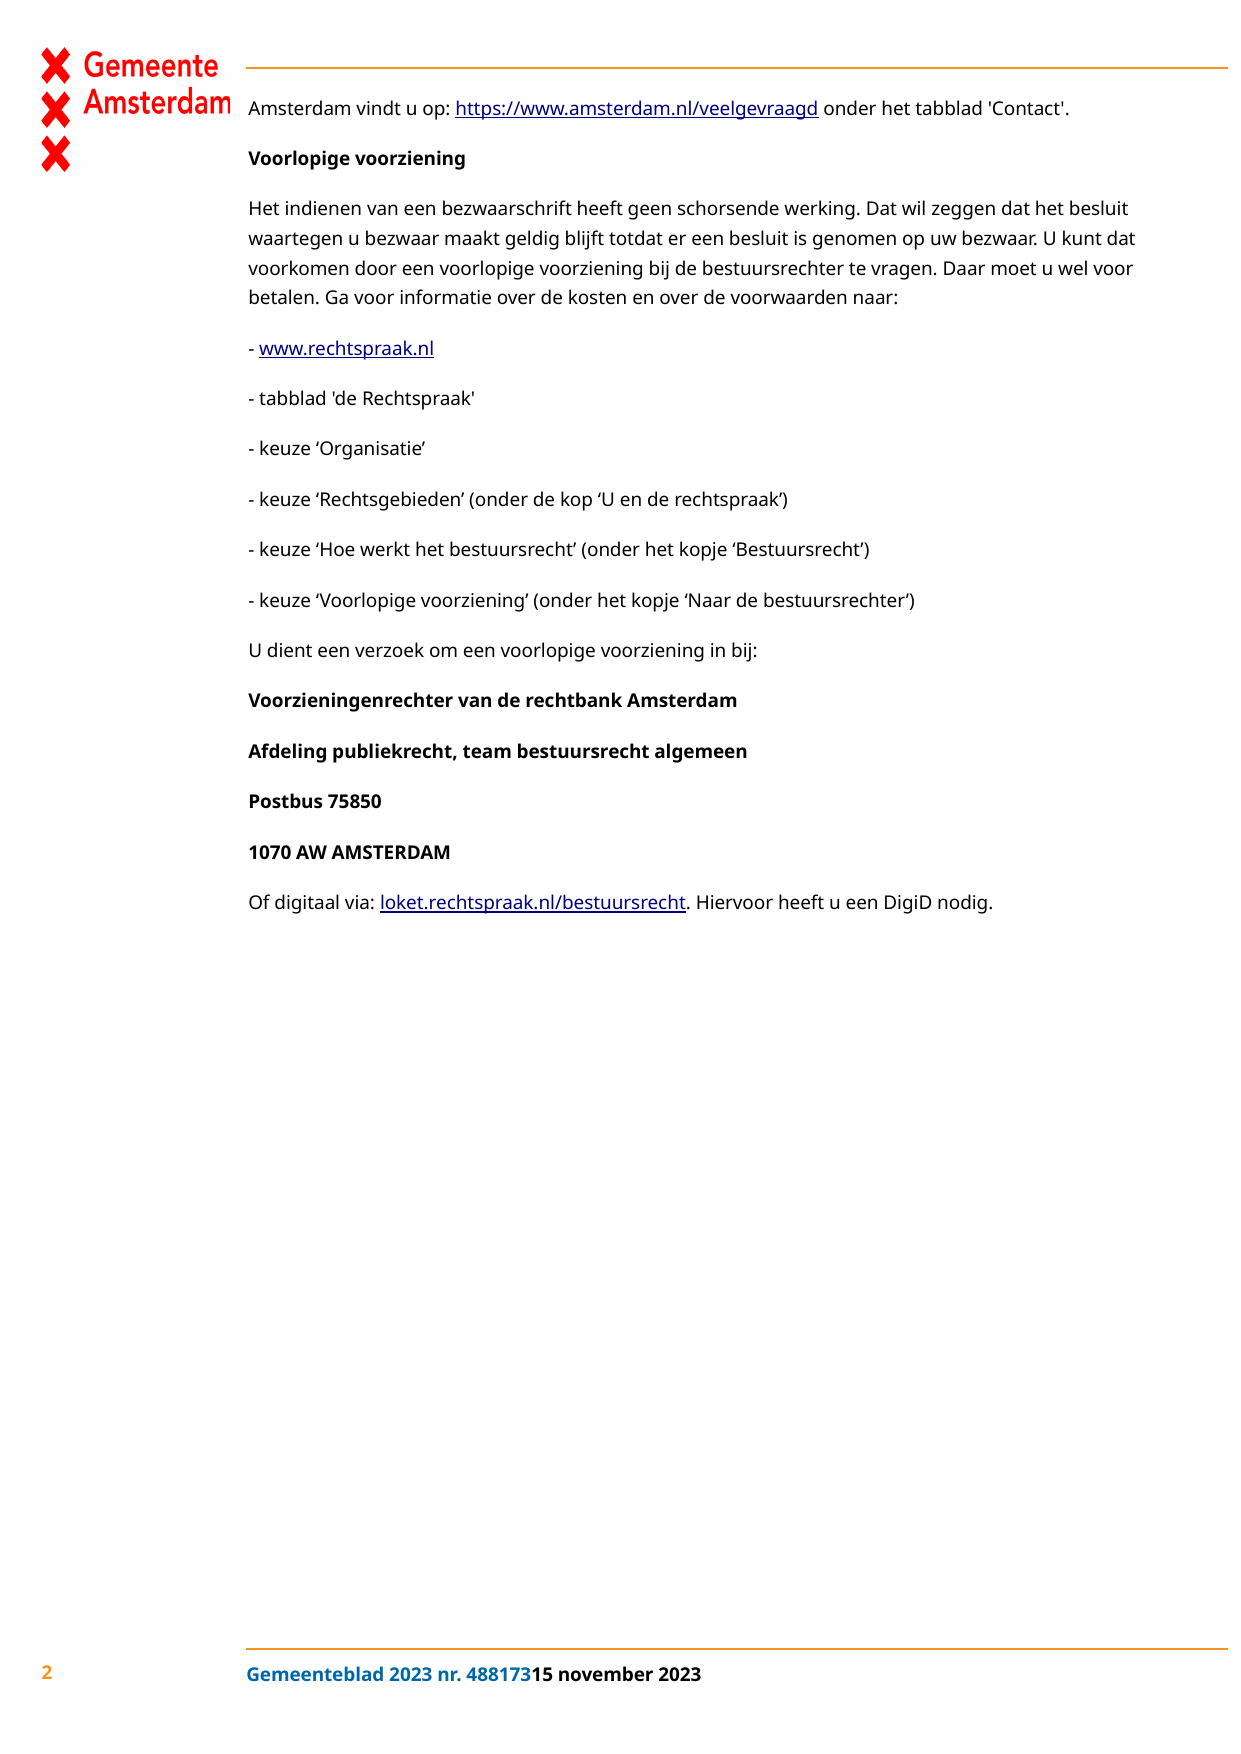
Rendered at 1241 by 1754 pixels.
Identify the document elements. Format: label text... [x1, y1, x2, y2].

text Voorlopige voorziening [248, 145, 1152, 171]
text - keuze ‘Organisatie’ [248, 436, 1152, 461]
text - keuze ‘Rechtsgebieden’ (onder de kop ‘U en de rechtspraak’) [248, 486, 1152, 512]
text - keuze ‘Hoe werkt het bestuursrecht’ (onder het kopje ‘Bestuursrecht’) [248, 536, 1152, 562]
text - keuze ‘Voorlopige voorziening’ (onder het kopje ‘Naar de bestuursrechter’) [248, 587, 1152, 613]
text - www.rechtspraak.nl [248, 335, 1152, 361]
text - tabblad 'de Rechtspraak' [248, 385, 1152, 411]
text Het indienen van een bezwaarschrift heeft geen schorsende werking. Dat wil zeggen dat het besluit waartegen u bezwaar maakt geldig blijft totdat er een besluit is genomen op uw bezwaar. U kunt dat voorkomen door een voorlopige voorziening bij de bestuursrechter te vragen. Daar moet u wel voor betalen. Ga voor informatie over de kosten en over de voorwaarden naar: [248, 196, 1152, 310]
text Afdeling publiekrecht, team bestuursrecht algemeen [248, 738, 1152, 764]
text U dient een verzoek om een voorlopige voorziening in bij: [248, 637, 1152, 663]
text Of digitaal via: loket.rechtspraak.nl/bestuursrecht. Hiervoor heeft u een DigiD nodig. [248, 889, 1152, 915]
text Voorzieningenrechter van de rechtbank Amsterdam [248, 688, 1152, 713]
picture [41, 47, 231, 172]
text Amsterdam vindt u op: https://www.amsterdam.nl/veelgevraagd onder het tabblad 'Contact'. [248, 95, 1152, 121]
text Postbus 75850 [248, 788, 1152, 814]
text 1070 AW AMSTERDAM [248, 839, 1152, 865]
